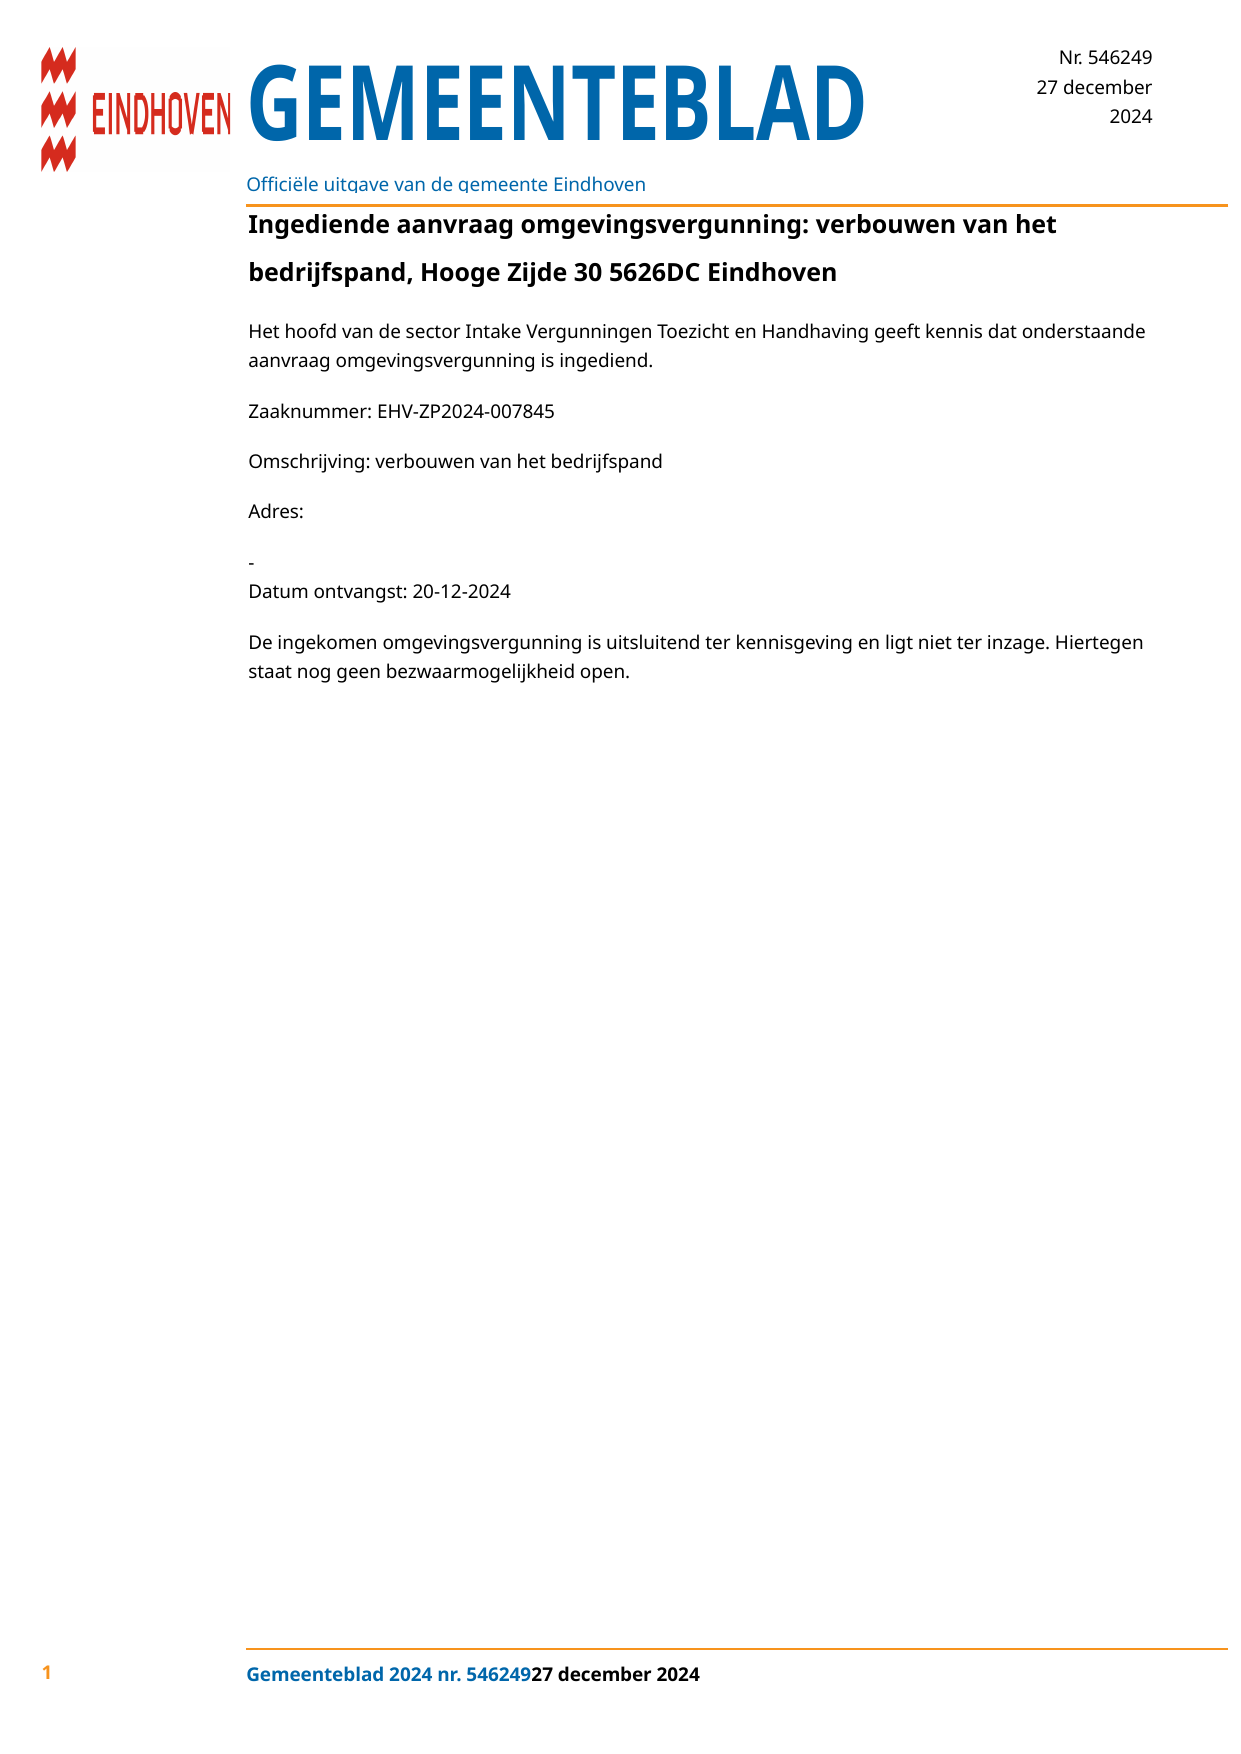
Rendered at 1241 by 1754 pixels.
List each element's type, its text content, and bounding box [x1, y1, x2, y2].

text Datum ontvangst: 20-12-2024 [248, 579, 1152, 604]
text De ingekomen omgevingsvergunning is uitsluitend ter kennisgeving en ligt niet ter inzage. Hiertegen staat nog geen bezwaarmogelijkheid open. [248, 629, 1152, 684]
text Zaaknummer: EHV-ZP2024-007845 [248, 398, 1152, 424]
text Ingediende aanvraag omgevingsvergunning: verbouwen van het bedrijfspand, Hooge Zijde 30 5626DC Eindhoven [248, 207, 1152, 288]
text Het hoofd van de sector Intake Vergunningen Toezicht en Handhaving geeft kennis dat onderstaande aanvraag omgevingsvergunning is ingediend. [248, 318, 1152, 373]
text Omschrijving: verbouwen van het bedrijfspand [248, 448, 1152, 474]
text Adres: [248, 499, 1152, 524]
picture [41, 47, 231, 172]
